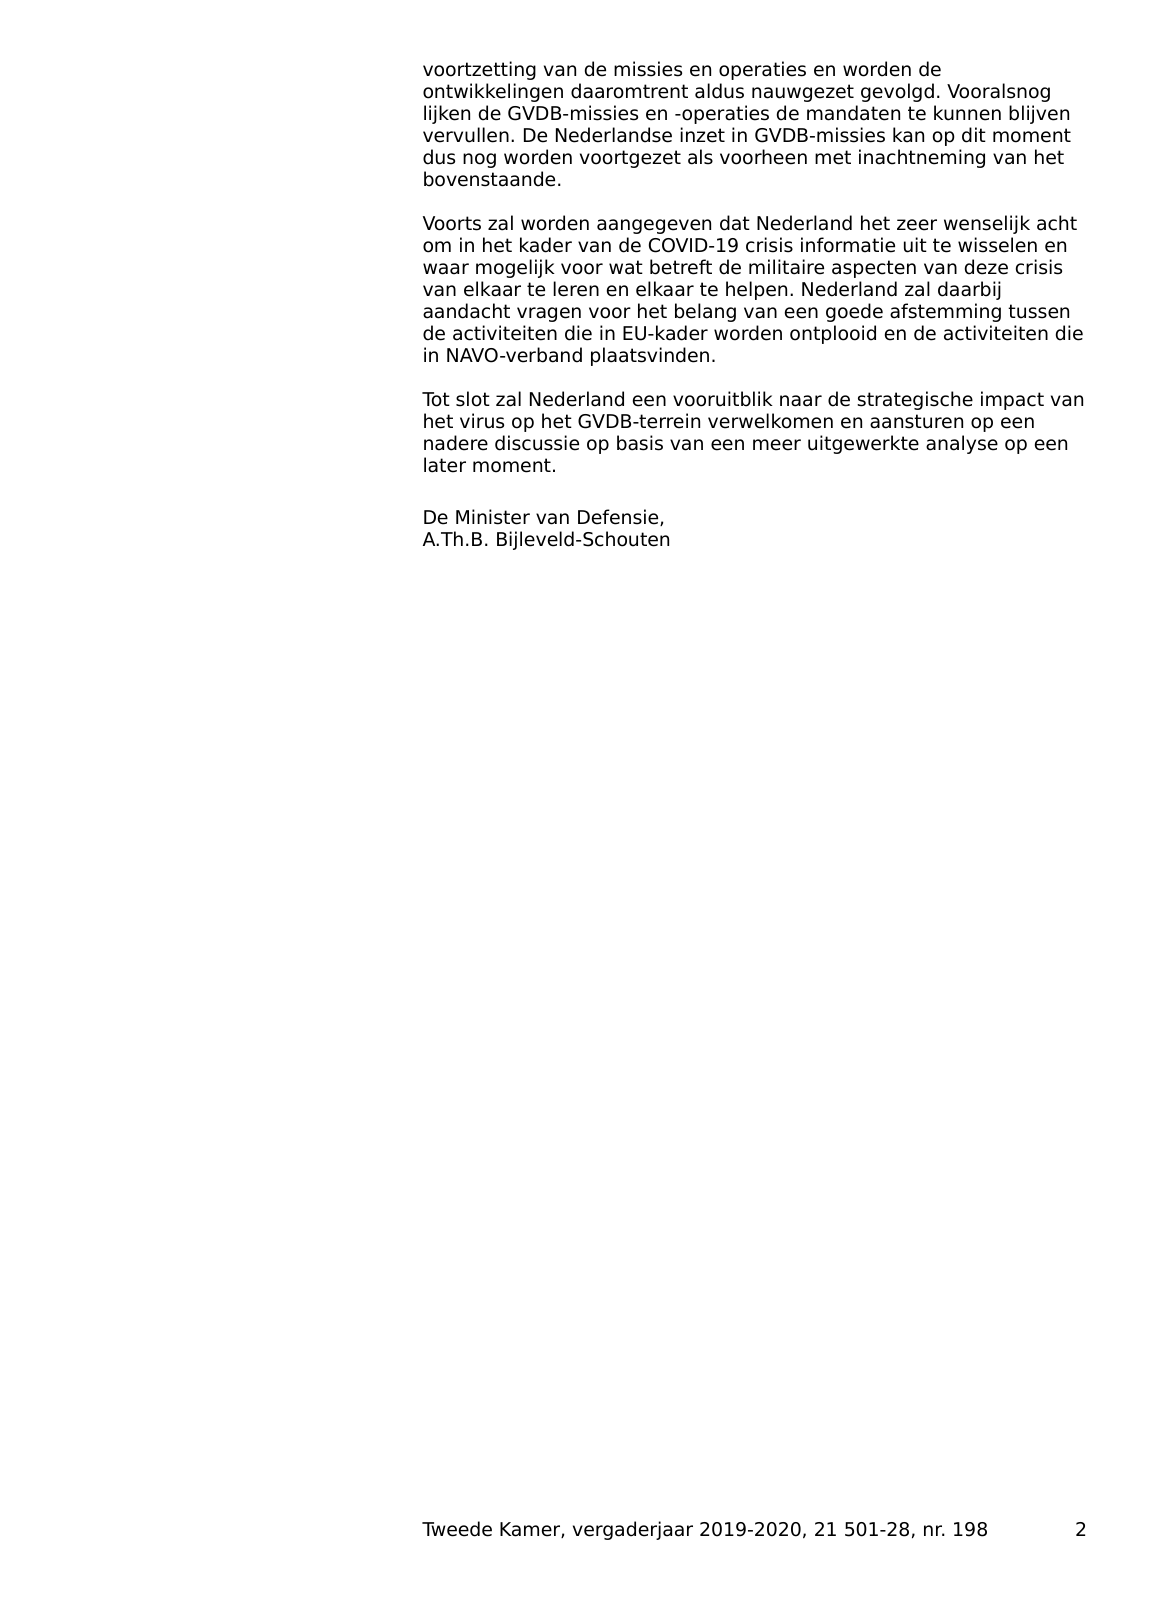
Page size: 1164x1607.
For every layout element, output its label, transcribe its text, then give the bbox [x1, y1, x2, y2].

text Voorts zal worden aangegeven dat Nederland het zeer wenselijk acht om in het kader van de COVID-19 crisis informatie uit te wisselen en waar mogelijk voor wat betreft de militaire aspecten van deze crisis van elkaar te leren en elkaar te helpen. Nederland zal daarbij aandacht vragen voor het belang van een goede afstemming tussen de activiteiten die in EU-kader worden ontplooid en de activiteiten die in NAVO-verband plaatsvinden. [422, 213, 1087, 367]
text voortzetting van de missies en operaties en worden de ontwikkelingen daaromtrent aldus nauwgezet gevolgd. Vooralsnog lijken de GVDB-missies en -operaties de mandaten te kunnen blijven vervullen. De Nederlandse inzet in GVDB-missies kan op dit moment dus nog worden voortgezet als voorheen met inachtneming van het bovenstaande. [422, 59, 1087, 191]
text De Minister van Defensie, A.Th.B. Bijleveld-Schouten [422, 507, 1087, 551]
text Tot slot zal Nederland een vooruitblik naar de strategische impact van het virus op het GVDB-terrein verwelkomen en aansturen op een nadere discussie op basis van een meer uitgewerkte analyse op een later moment. [422, 389, 1087, 477]
